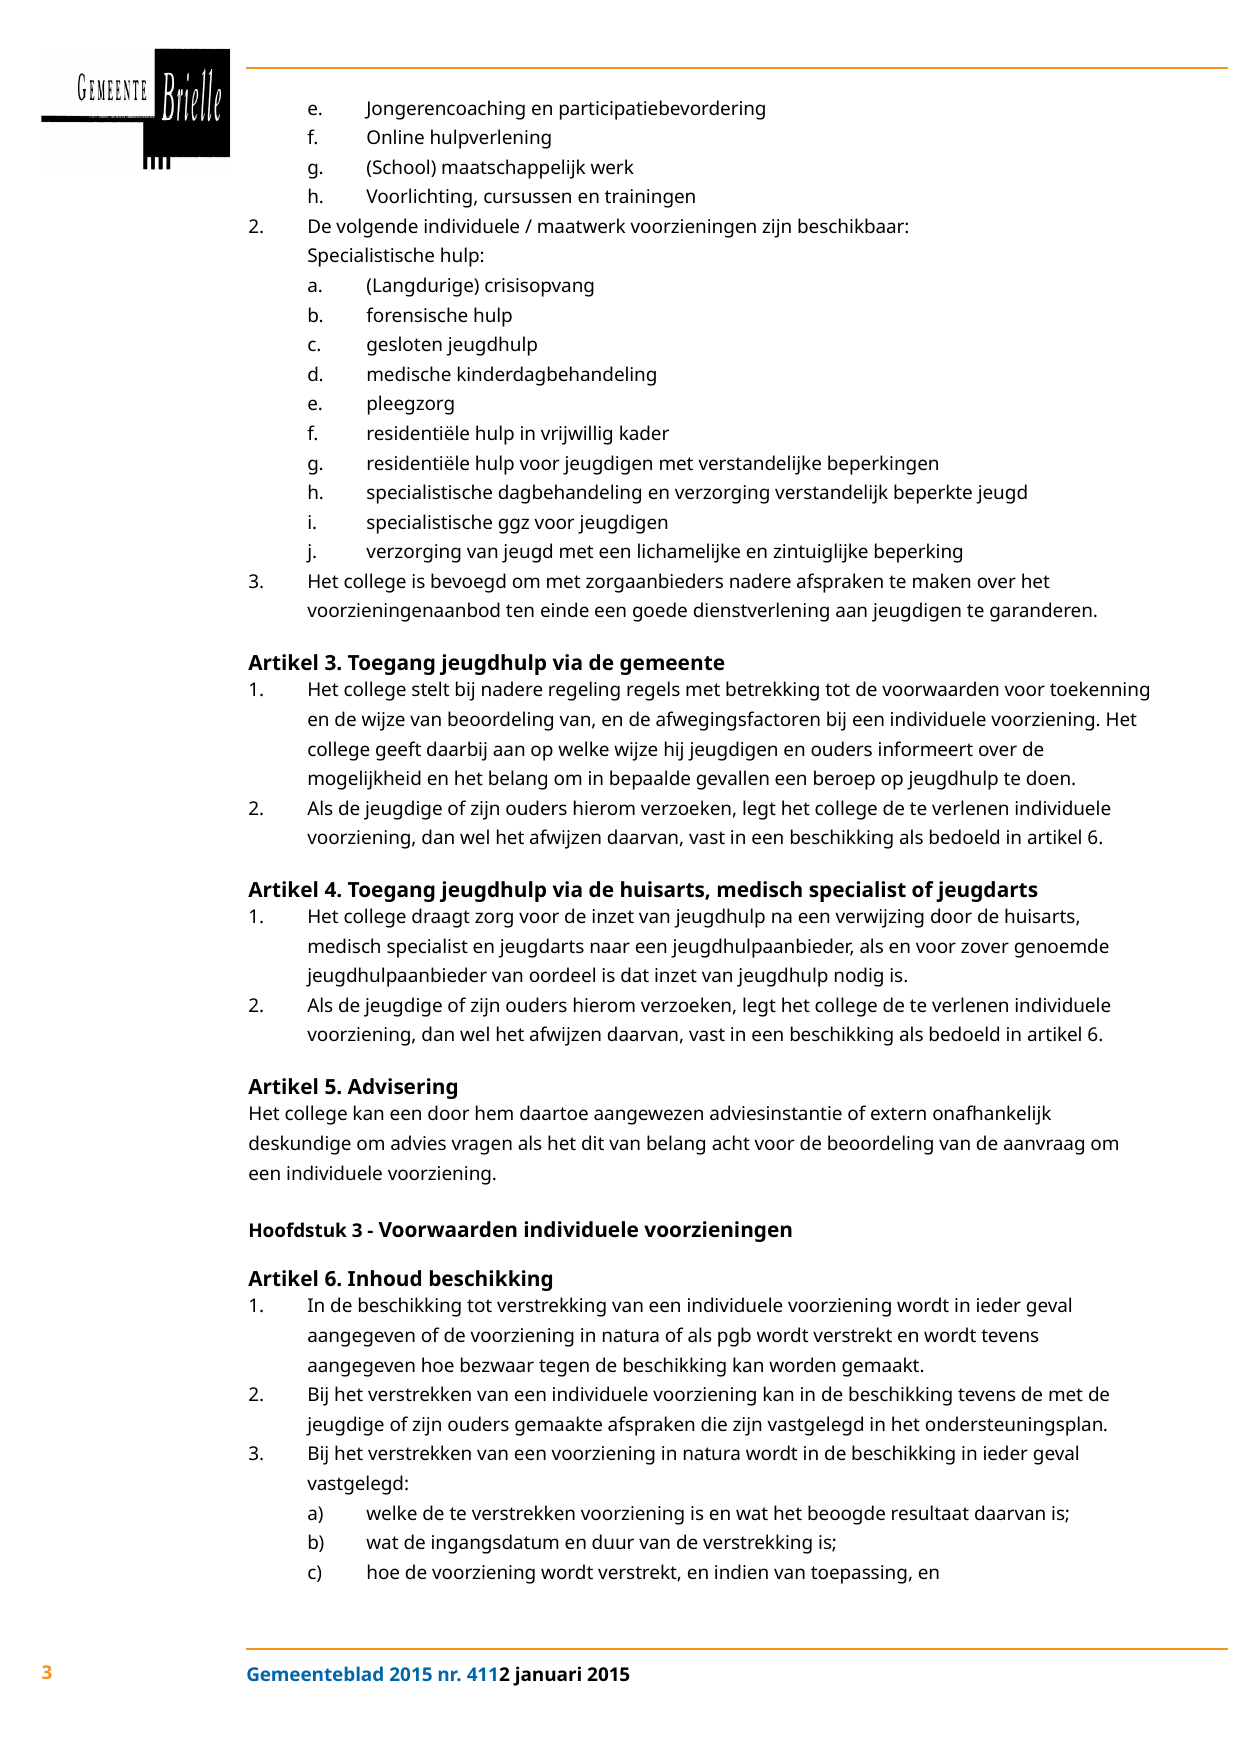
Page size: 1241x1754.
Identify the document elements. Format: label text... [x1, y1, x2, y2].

list forensische hulp [307, 302, 1152, 328]
list Jongerencoaching en participatiebevordering [307, 95, 1152, 121]
list medische kinderdagbehandeling [307, 361, 1152, 387]
list verzorging van jeugd met een lichamelijke en zintuiglijke beperking [307, 538, 1152, 564]
list residentiële hulp voor jeugdigen met verstandelijke beperkingen [307, 450, 1152, 476]
list gesloten jeugdhulp [307, 331, 1152, 357]
list Bij het verstrekken van een voorziening in natura wordt in de beschikking in ieder geval vastgelegd: [248, 1441, 1152, 1496]
list wat de ingangsdatum en duur van de verstrekking is; [307, 1529, 1152, 1555]
text Artikel 5. Advisering [248, 1072, 1152, 1101]
text Hoofdstuk 3 - Voorwaarden individuele voorzieningen [248, 1215, 1152, 1243]
list (School) maatschappelijk werk [307, 154, 1152, 180]
list specialistische ggz voor jeugdigen [307, 509, 1152, 535]
list Online hulpverlening [307, 124, 1152, 150]
picture [41, 47, 231, 172]
list hoe de voorziening wordt verstrekt, en indien van toepassing, en [307, 1559, 1152, 1585]
list Als de jeugdige of zijn ouders hierom verzoeken, legt het college de te verlenen individuele voorziening, dan wel het afwijzen daarvan, vast in een beschikking als bedoeld in artikel 6. [248, 795, 1152, 850]
list pleegzorg [307, 391, 1152, 416]
list specialistische dagbehandeling en verzorging verstandelijk beperkte jeugd [307, 479, 1152, 505]
list (Langdurige) crisisopvang [307, 272, 1152, 298]
list welke de te verstrekken voorziening is en wat het beoogde resultaat daarvan is; [307, 1500, 1152, 1526]
list Specialistische hulp: [248, 243, 1152, 268]
list Het college is bevoegd om met zorgaanbieders nadere afspraken te maken over het voorzieningenaanbod ten einde een goede dienstverlening aan jeugdigen te garanderen. [248, 568, 1152, 623]
text Het college kan een door hem daartoe aangewezen adviesinstantie of extern onafhankelijk deskundige om advies vragen als het dit van belang acht voor de beoordeling van de aanvraag om een individuele voorziening. [248, 1101, 1152, 1185]
list Bij het verstrekken van een individuele voorziening kan in de beschikking tevens de met de jeugdige of zijn ouders gemaakte afspraken die zijn vastgelegd in het ondersteuningsplan. [248, 1381, 1152, 1437]
text Artikel 3. Toegang jeugdhulp via de gemeente [248, 648, 1152, 677]
list Het college stelt bij nadere regeling regels met betrekking tot de voorwaarden voor toekenning en de wijze van beoordeling van, en de afwegingsfactoren bij een individuele voorziening. Het college geeft daarbij aan op welke wijze hij jeugdigen en ouders informeert over de mogelijkheid en het belang om in bepaalde gevallen een beroep op jeugdhulp te doen. [248, 677, 1152, 791]
list In de beschikking tot verstrekking van een individuele voorziening wordt in ieder geval aangegeven of de voorziening in natura of als pgb wordt verstrekt en wordt tevens aangegeven hoe bezwaar tegen de beschikking kan worden gemaakt. [248, 1293, 1152, 1378]
list Het college draagt zorg voor de inzet van jeugdhulp na een verwijzing door de huisarts, medisch specialist en jeugdarts naar een jeugdhulpaanbieder, als en voor zover genoemde jeugdhulpaanbieder van oordeel is dat inzet van jeugdhulp nodig is. [248, 903, 1152, 988]
list residentiële hulp in vrijwillig kader [307, 420, 1152, 446]
list De volgende individuele / maatwerk voorzieningen zijn beschikbaar: [248, 213, 1152, 239]
list Voorlichting, cursussen en trainingen [307, 183, 1152, 209]
text Artikel 4. Toegang jeugdhulp via de huisarts, medisch specialist of jeugdarts [248, 875, 1152, 903]
list Als de jeugdige of zijn ouders hierom verzoeken, legt het college de te verlenen individuele voorziening, dan wel het afwijzen daarvan, vast in een beschikking als bedoeld in artikel 6. [248, 992, 1152, 1047]
text Artikel 6. Inhoud beschikking [248, 1264, 1152, 1293]
